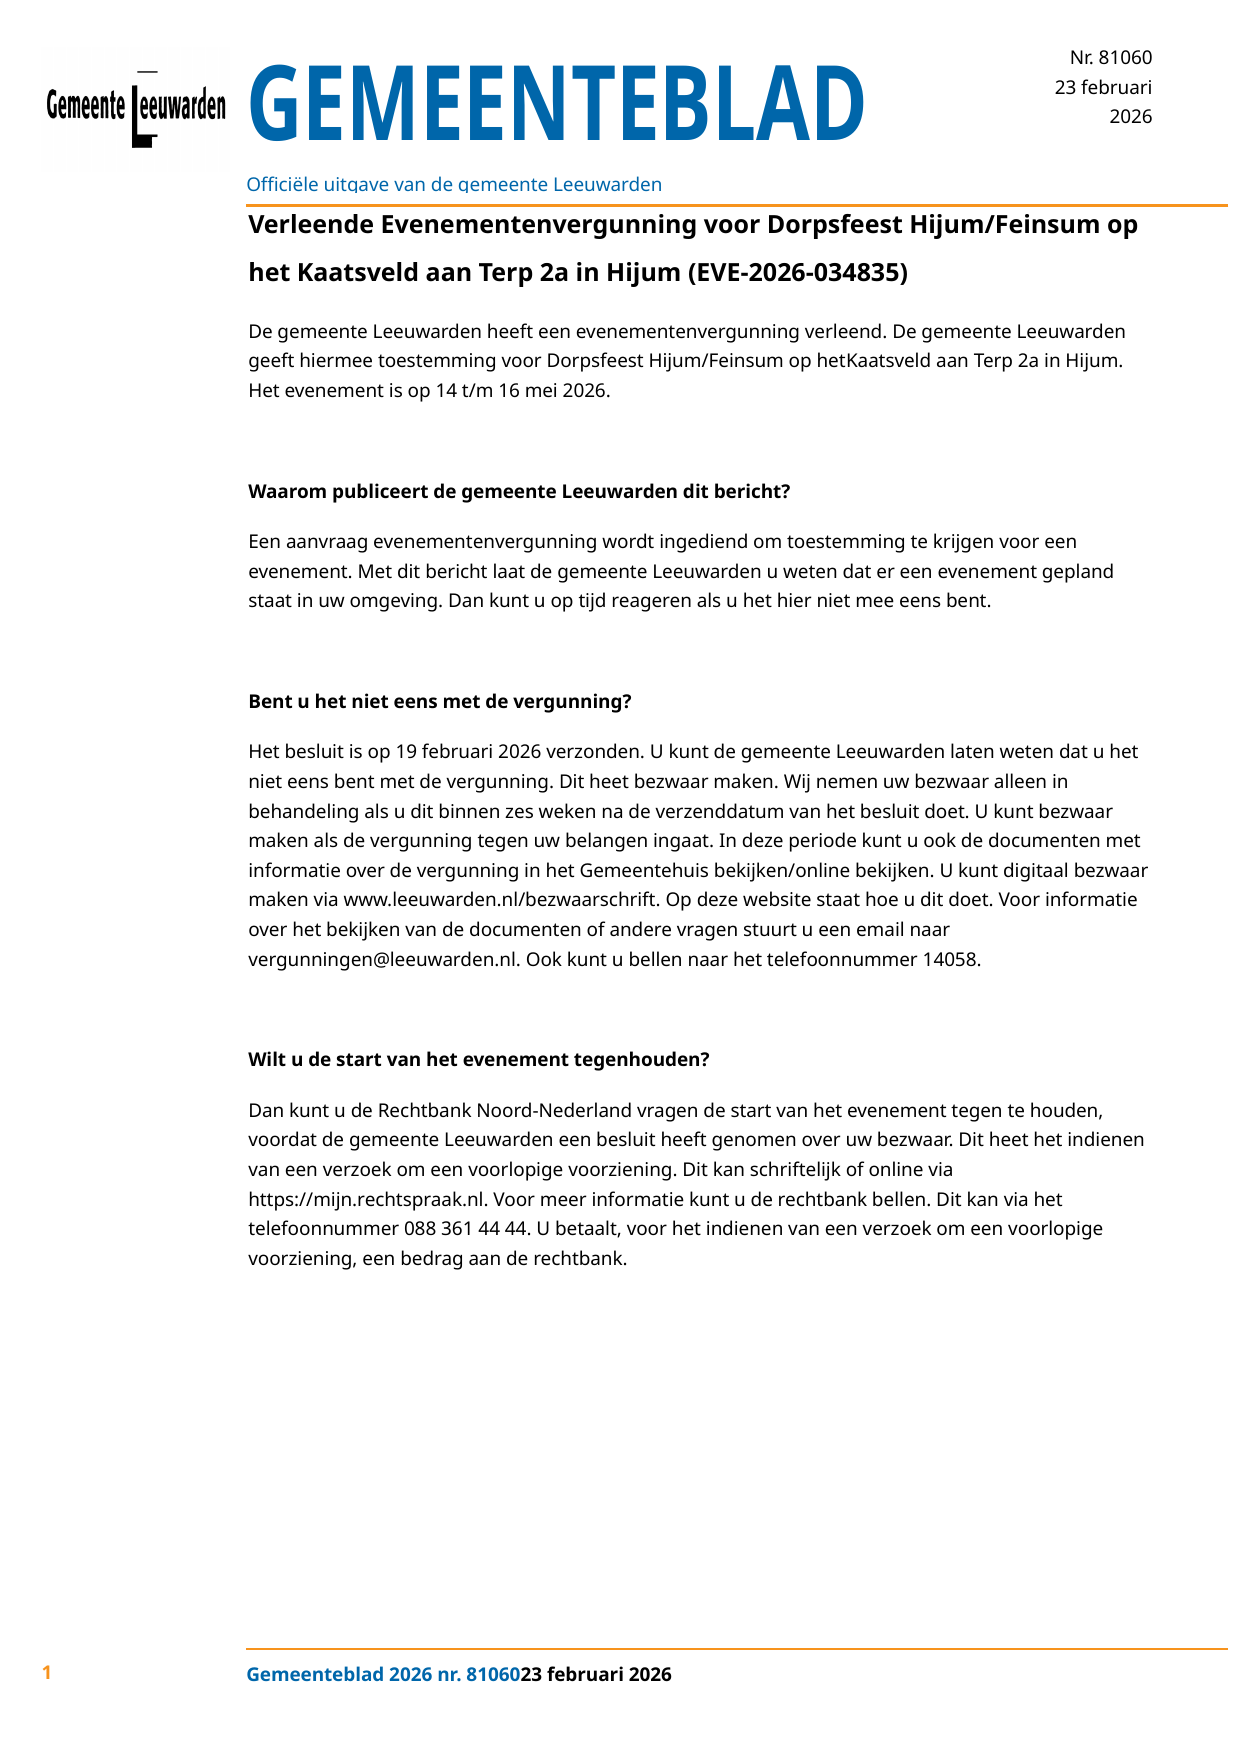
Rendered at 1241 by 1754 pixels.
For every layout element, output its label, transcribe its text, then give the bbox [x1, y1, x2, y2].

text De gemeente Leeuwarden heeft een evenementenvergunning verleend. De gemeente Leeuwarden geeft hiermee toestemming voor Dorpsfeest Hijum/Feinsum op hetKaatsveld aan Terp 2a in Hijum. Het evenement is op 14 t/m 16 mei 2026. [248, 318, 1152, 403]
text Waarom publiceert de gemeente Leeuwarden dit bericht? [248, 478, 1152, 504]
text Verleende Evenementenvergunning voor Dorpsfeest Hijum/Feinsum op het Kaatsveld aan Terp 2a in Hijum (EVE-2026-034835) [248, 207, 1152, 288]
text Bent u het niet eens met de vergunning? [248, 688, 1152, 714]
text Een aanvraag evenementenvergunning wordt ingediend om toestemming te krijgen voor een evenement. Met dit bericht laat de gemeente Leeuwarden u weten dat er een evenement gepland staat in uw omgeving. Dan kunt u op tijd reageren als u het hier niet mee eens bent. [248, 528, 1152, 613]
picture [41, 47, 231, 172]
text Het besluit is op 19 februari 2026 verzonden. U kunt de gemeente Leeuwarden laten weten dat u het niet eens bent met de vergunning. Dit heet bezwaar maken. Wij nemen uw bezwaar alleen in behandeling als u dit binnen zes weken na de verzenddatum van het besluit doet. U kunt bezwaar maken als de vergunning tegen uw belangen ingaat. In deze periode kunt u ook de documenten met informatie over de vergunning in het Gemeentehuis bekijken/online bekijken. U kunt digitaal bezwaar maken via www.leeuwarden.nl/bezwaarschrift. Op deze website staat hoe u dit doet. Voor informatie over het bekijken van de documenten of andere vragen stuurt u een email naar vergunningen@leeuwarden.nl. Ook kunt u bellen naar het telefoonnummer 14058. [248, 739, 1152, 972]
text Dan kunt u de Rechtbank Noord-Nederland vragen de start van het evenement tegen te houden, voordat de gemeente Leeuwarden een besluit heeft genomen over uw bezwaar. Dit heet het indienen van een verzoek om een voorlopige voorziening. Dit kan schriftelijk of online via https://mijn.rechtspraak.nl. Voor meer informatie kunt u de rechtbank bellen. Dit kan via het telefoonnummer 088 361 44 44. U betaalt, voor het indienen van een verzoek om een voorlopige voorziening, een bedrag aan de rechtbank. [248, 1097, 1152, 1271]
text Wilt u de start van het evenement tegenhouden? [248, 1047, 1152, 1072]
